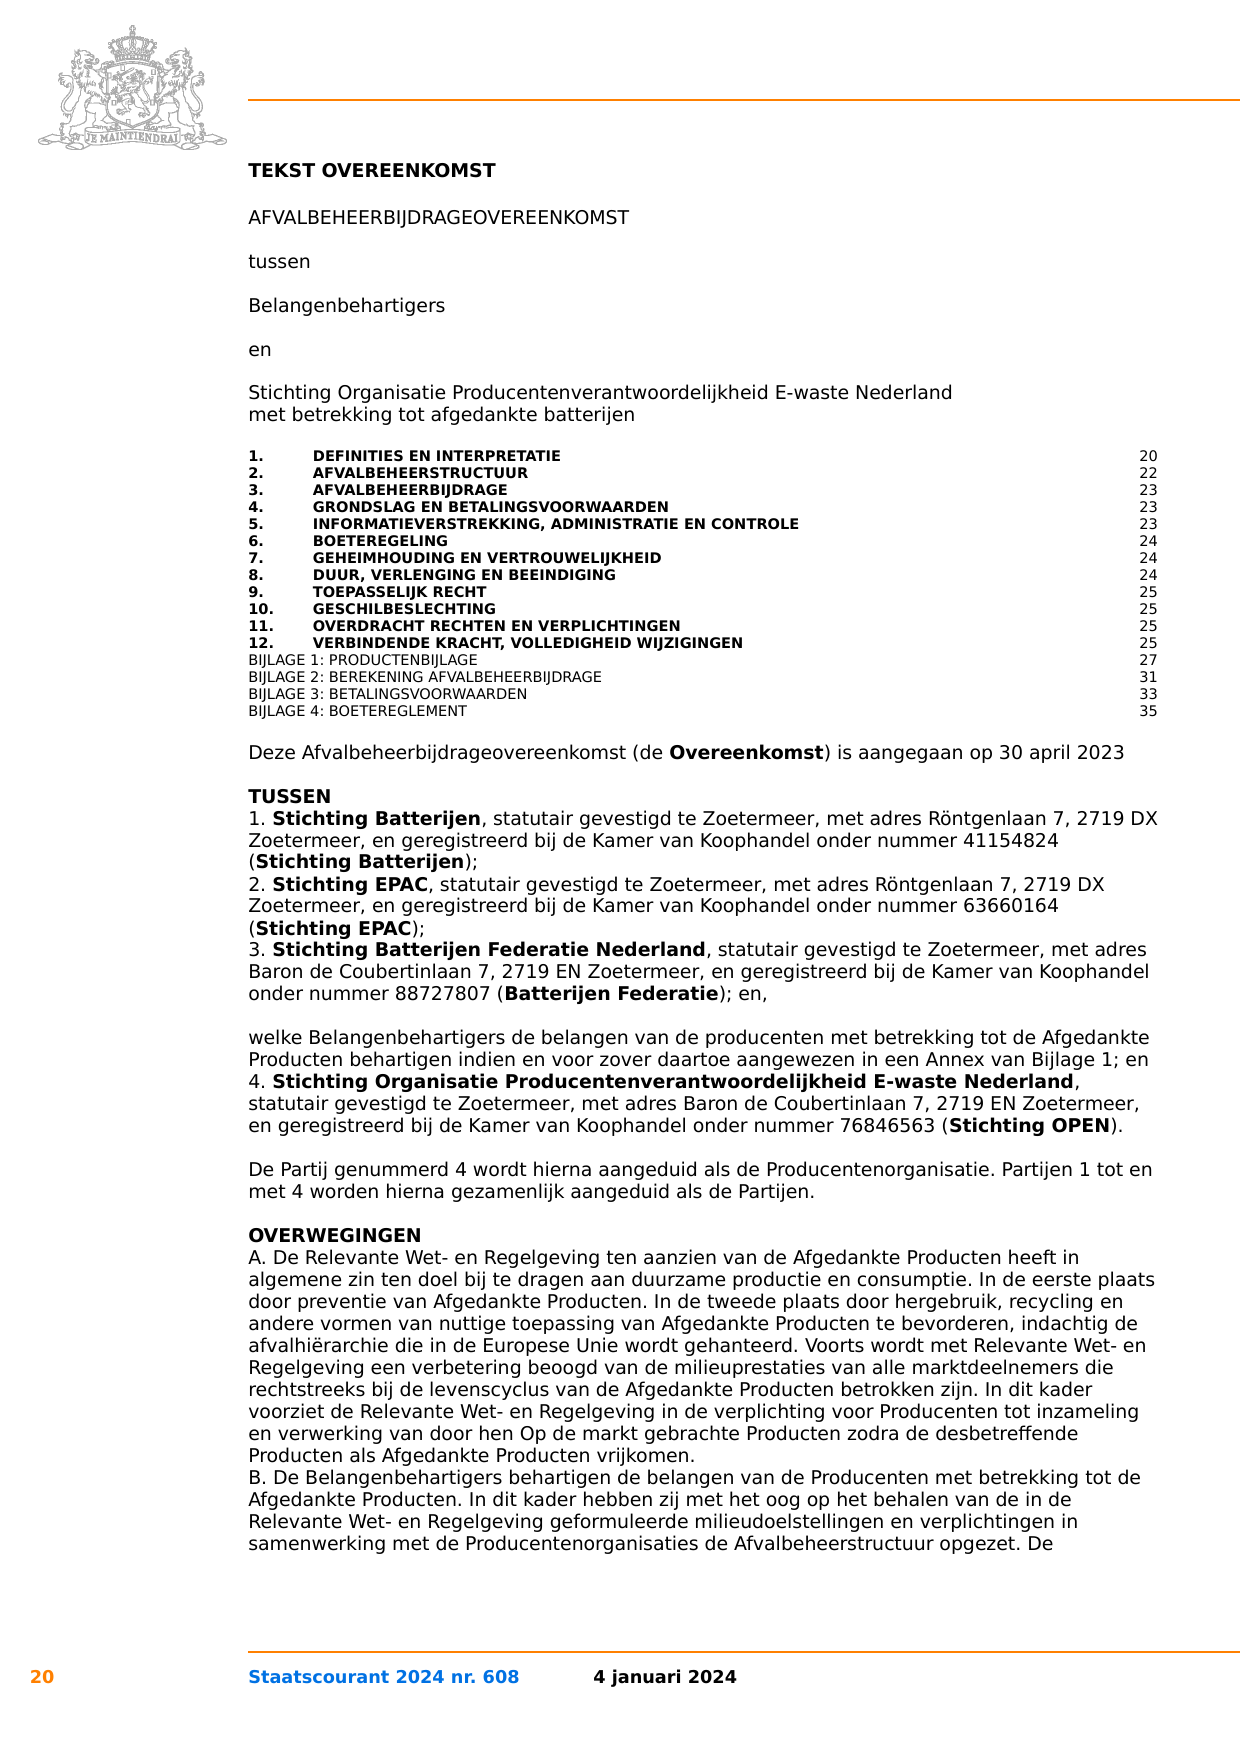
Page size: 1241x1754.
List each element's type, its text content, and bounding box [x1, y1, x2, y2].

table_header 20 [1053, 448, 1163, 465]
text 3. Stichting Batterijen Federatie Nederland, statutair gevestigd te Zoetermeer, met adres Baron de Coubertinlaan 7, 2719 EN Zoetermeer, en geregistreerd bij de Kamer van Koophandel onder nummer 88727807 (Batterijen Federatie); en, [248, 939, 1163, 1005]
table_cell 7. [248, 550, 307, 567]
table_cell AFVALBEHEERSTRUCTUUR [307, 465, 1053, 482]
table_cell 2. [248, 465, 307, 482]
table_cell INFORMATIEVERSTREKKING, ADMINISTRATIE EN CONTROLE [307, 516, 1053, 533]
table_cell BIJLAGE 1: PRODUCTENBIJLAGE [248, 652, 1053, 669]
text 1. Stichting Batterijen, statutair gevestigd te Zoetermeer, met adres Röntgenlaan 7, 2719 DX Zoetermeer, en geregistreerd bij de Kamer van Koophandel onder nummer 41154824 (Stichting Batterijen); [248, 807, 1163, 873]
table_cell OVERDRACHT RECHTEN EN VERPLICHTINGEN [307, 618, 1053, 635]
table_cell 4. [248, 499, 307, 516]
table_cell BIJLAGE 2: BEREKENING AFVALBEHEERBIJDRAGE [248, 669, 1053, 686]
table_cell BIJLAGE 4: BOETEREGLEMENT [248, 703, 1053, 720]
table_cell 24 [1053, 550, 1163, 567]
table_cell 23 [1053, 482, 1163, 499]
table_cell 22 [1053, 465, 1163, 482]
table_cell BOETEREGELING [307, 533, 1053, 550]
table_cell 25 [1053, 635, 1163, 652]
table_cell GEHEIMHOUDING EN VERTROUWELIJKHEID [307, 550, 1053, 567]
table_cell 23 [1053, 516, 1163, 533]
text tussen [248, 251, 1163, 273]
table_cell 25 [1053, 601, 1163, 618]
text en [248, 338, 1163, 360]
text OVERWEGINGEN [248, 1225, 1163, 1247]
table_cell GESCHILBESLECHTING [307, 601, 1053, 618]
table_cell 12. [248, 635, 307, 652]
table_cell 3. [248, 482, 307, 499]
table_cell 6. [248, 533, 307, 550]
table_cell 10. [248, 601, 307, 618]
table_cell BIJLAGE 3: BETALINGSVOORWAARDEN [248, 686, 1053, 703]
text Deze Afvalbeheerbijdrageovereenkomst (de Overeenkomst) is aangegaan op 30 april 2023 [248, 742, 1163, 764]
text met betrekking tot afgedankte batterijen [248, 404, 1163, 426]
table_cell 35 [1053, 703, 1163, 720]
table_cell TOEPASSELIJK RECHT [307, 584, 1053, 601]
table_header 1. [248, 448, 307, 465]
picture [38, 25, 227, 150]
table_cell 23 [1053, 499, 1163, 516]
table_cell 11. [248, 618, 307, 635]
table_cell 9. [248, 584, 307, 601]
table_cell DUUR, VERLENGING EN BEEINDIGING [307, 567, 1053, 584]
table_cell 8. [248, 567, 307, 584]
table_cell 25 [1053, 584, 1163, 601]
table_cell 27 [1053, 652, 1163, 669]
text 2. Stichting EPAC, statutair gevestigd te Zoetermeer, met adres Röntgenlaan 7, 2719 DX Zoetermeer, en geregistreerd bij de Kamer van Koophandel onder nummer 63660164 (Stichting EPAC); [248, 873, 1163, 939]
text 4. Stichting Organisatie Producentenverantwoordelijkheid E-waste Nederland, statutair gevestigd te Zoetermeer, met adres Baron de Coubertinlaan 7, 2719 EN Zoetermeer, en geregistreerd bij de Kamer van Koophandel onder nummer 76846563 (Stichting OPEN). [248, 1071, 1163, 1137]
text De Partij genummerd 4 wordt hierna aangeduid als de Producentenorganisatie. Partijen 1 tot en met 4 worden hierna gezamenlijk aangeduid als de Partijen. [248, 1159, 1163, 1203]
text welke Belangenbehartigers de belangen van de producenten met betrekking tot de Afgedankte Producten behartigen indien en voor zover daartoe aangewezen in een Annex van Bijlage 1; en [248, 1027, 1163, 1071]
table_cell VERBINDENDE KRACHT, VOLLEDIGHEID WIJZIGINGEN [307, 635, 1053, 652]
table_cell 33 [1053, 686, 1163, 703]
table_cell 24 [1053, 567, 1163, 584]
text Stichting Organisatie Producentenverantwoordelijkheid E-waste Nederland [248, 382, 1163, 404]
subtitle TEKST OVEREENKOMST [248, 160, 1163, 182]
table_cell 31 [1053, 669, 1163, 686]
text Belangenbehartigers [248, 294, 1163, 317]
text B. De Belangenbehartigers behartigen de belangen van de Producenten met betrekking tot de Afgedankte Producten. In dit kader hebben zij met het oog op het behalen van de in de Relevante Wet- en Regelgeving geformuleerde milieudoelstellingen en verplichtingen in samenwerking met de Producentenorganisaties de Afvalbeheerstructuur opgezet. De [248, 1467, 1163, 1554]
table_header DEFINITIES EN INTERPRETATIE [307, 448, 1053, 465]
table_cell 25 [1053, 618, 1163, 635]
table_cell 24 [1053, 533, 1163, 550]
table_cell AFVALBEHEERBIJDRAGE [307, 482, 1053, 499]
text AFVALBEHEERBIJDRAGEOVEREENKOMST [248, 207, 1163, 229]
table_cell 5. [248, 516, 307, 533]
table_cell GRONDSLAG EN BETALINGSVOORWAARDEN [307, 499, 1053, 516]
text A. De Relevante Wet- en Regelgeving ten aanzien van de Afgedankte Producten heeft in algemene zin ten doel bij te dragen aan duurzame productie en consumptie. In de eerste plaats door preventie van Afgedankte Producten. In de tweede plaats door hergebruik, recycling en andere vormen van nuttige toepassing van Afgedankte Producten te bevorderen, indachtig de afvalhiërarchie die in de Europese Unie wordt gehanteerd. Voorts wordt met Relevante Wet- en Regelgeving een verbetering beoogd van de milieuprestaties van alle marktdeelnemers die rechtstreeks bij de levenscyclus van de Afgedankte Producten betrokken zijn. In dit kader voorziet de Relevante Wet- en Regelgeving in de verplichting voor Producenten tot inzameling en verwerking van door hen Op de markt gebrachte Producten zodra de desbetreffende Producten als Afgedankte Producten vrijkomen. [248, 1247, 1163, 1467]
text TUSSEN [248, 786, 1163, 807]
